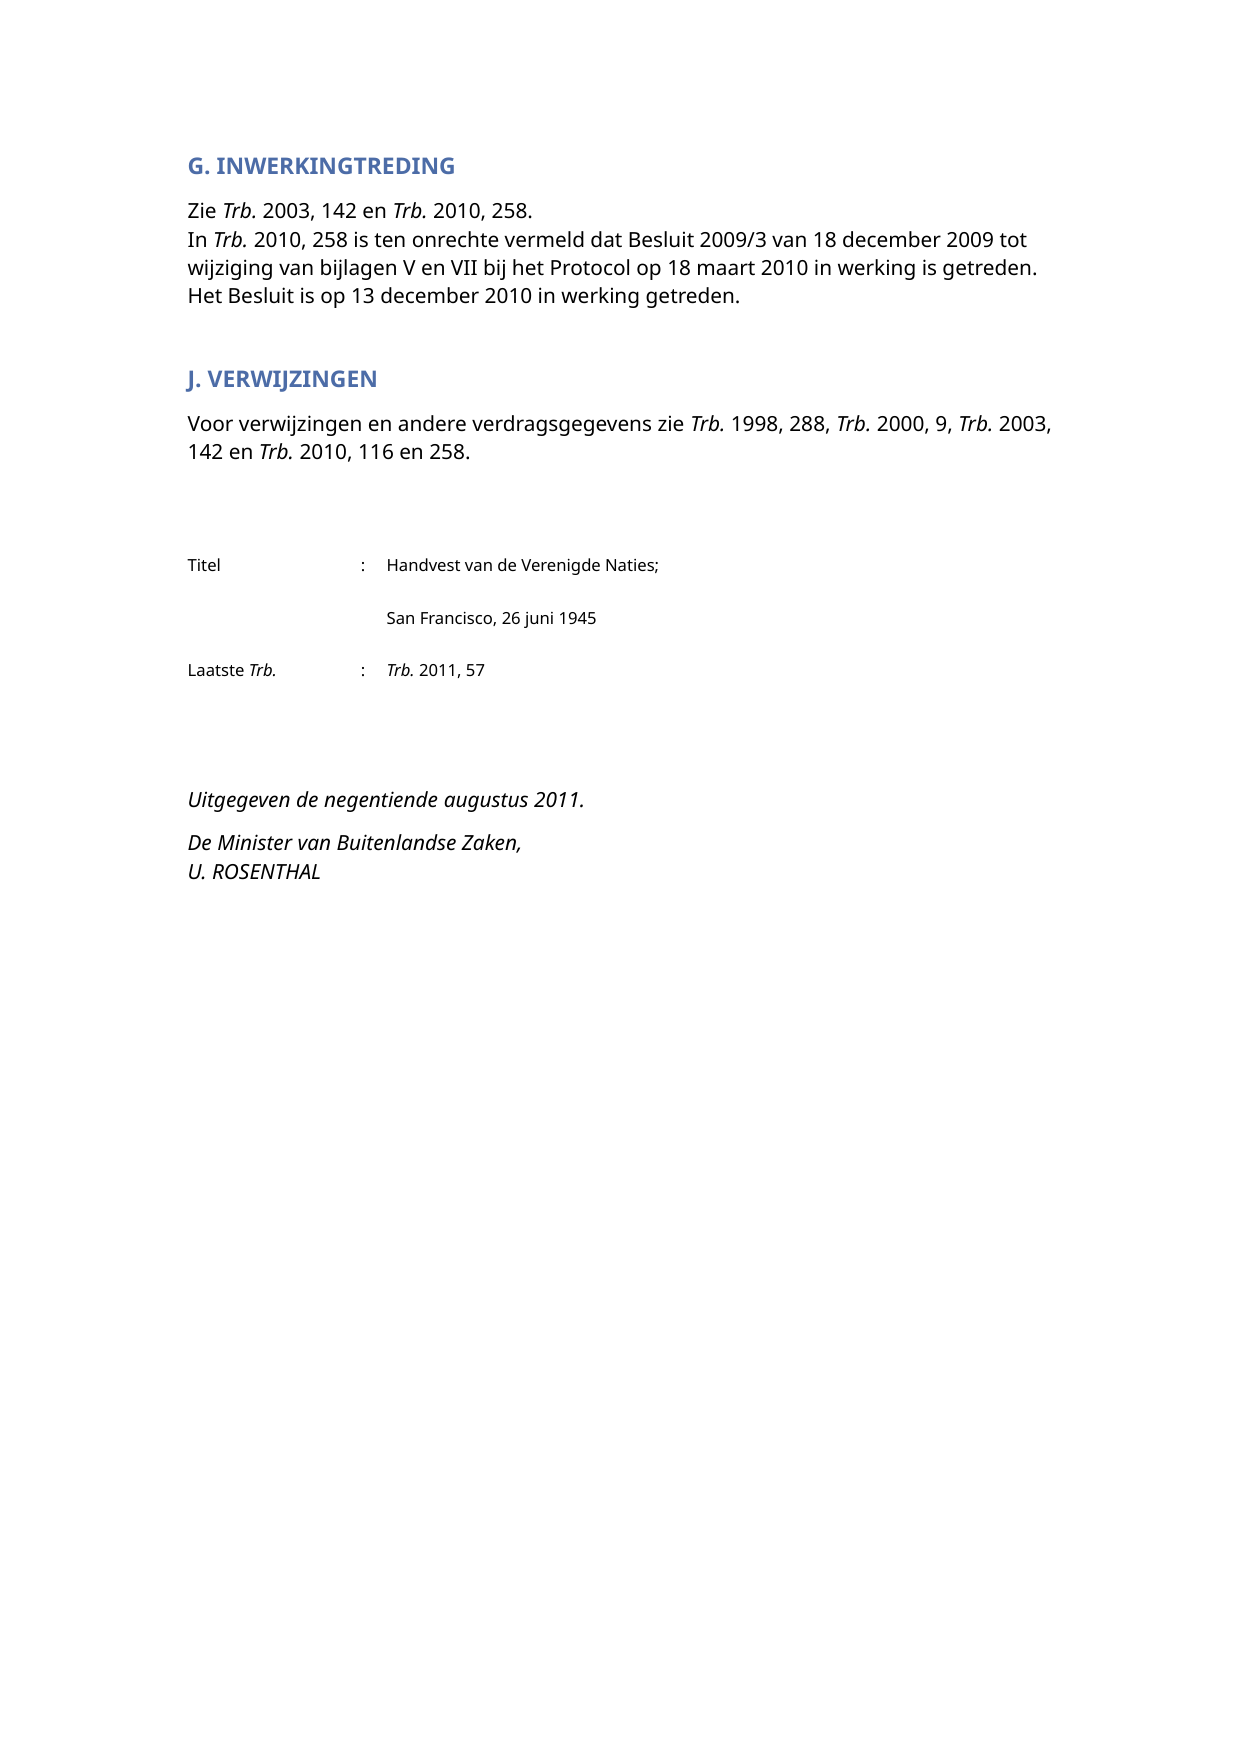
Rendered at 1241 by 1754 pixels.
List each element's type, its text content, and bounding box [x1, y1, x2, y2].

subtitle J. VERWIJZINGEN [187, 362, 1053, 394]
text In Trb. 2010, 258 is ten onrechte vermeld dat Besluit 2009/3 van 18 december 2009 tot wijziging van bijlagen V en VII bij het Protocol op 18 maart 2010 in werking is getreden. Het Besluit is op 13 december 2010 in werking getreden. [187, 225, 1053, 310]
text Uitgegeven de negentiende augustus 2011. [187, 785, 1053, 813]
table_header : [361, 554, 386, 659]
text Voor verwijzingen en andere verdragsgegevens zie Trb. 1998, 288, Trb. 2000, 9, Trb. 2003, 142 en Trb. 2010, 116 en 258. [187, 409, 1053, 466]
text U. ROSENTHAL [187, 857, 1053, 885]
text De Minister van Buitenlandse Zaken, [187, 828, 1053, 857]
table_header Handvest van de Verenigde Naties; San Francisco, 26 juni 1945 [386, 554, 1053, 659]
subtitle G. INWERKINGTREDING [187, 150, 1053, 181]
table_cell Trb. 2011, 57 [386, 659, 1053, 712]
text Zie Trb. 2003, 142 en Trb. 2010, 258. [187, 196, 1053, 225]
table_cell Laatste Trb. [188, 659, 361, 712]
table_cell : [361, 659, 386, 712]
table_header Titel [188, 554, 361, 659]
